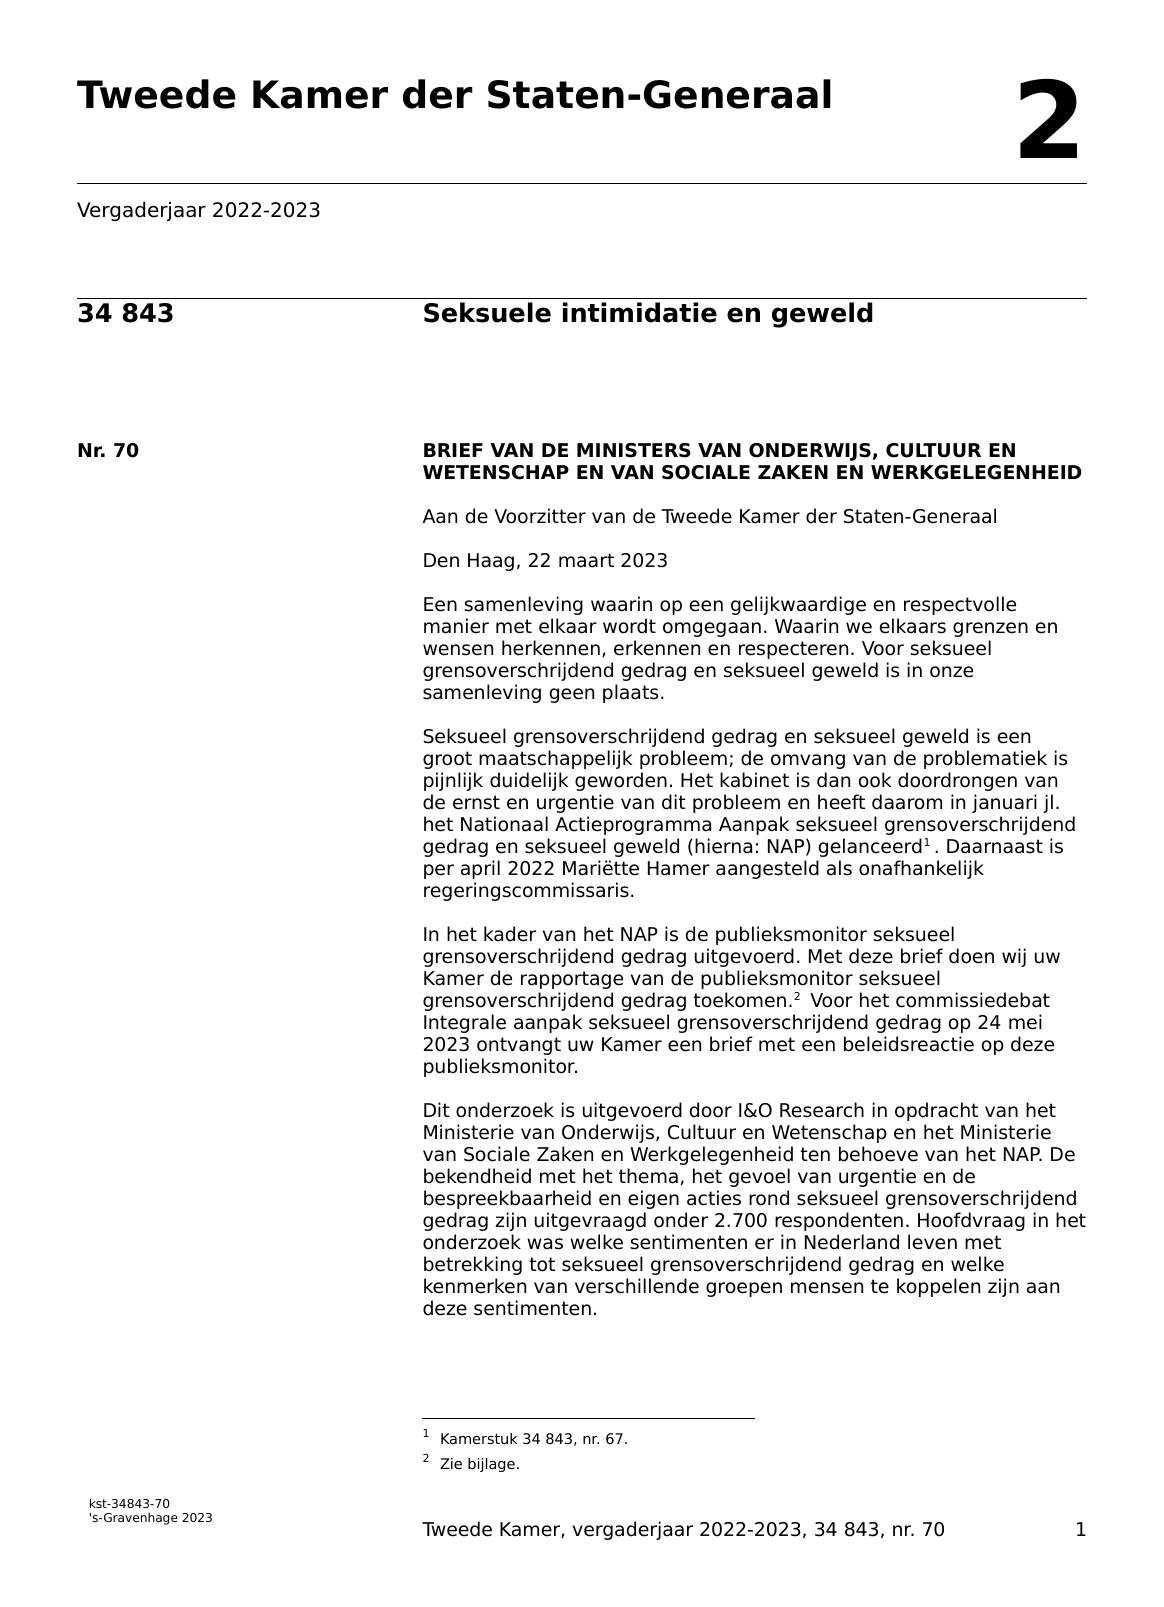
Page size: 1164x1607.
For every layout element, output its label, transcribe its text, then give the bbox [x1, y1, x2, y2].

text Den Haag, 22 maart 2023 [422, 550, 1087, 572]
text In het kader van het NAP is de publieksmonitor seksueel grensoverschrijdend gedrag uitgevoerd. Met deze brief doen wij uw Kamer de rapportage van de publieksmonitor seksueel grensoverschrijdend gedrag toekomen. Voor het commissiedebat Integrale aanpak seksueel grensoverschrijdend gedrag op 24 mei 2023 ontvangt uw Kamer een brief met een beleidsreactie op deze publieksmonitor. [422, 924, 1087, 1078]
text Aan de Voorzitter van de Tweede Kamer der Staten-Generaal [422, 506, 1087, 528]
text Zie bijlage. [422, 1452, 1087, 1474]
table_cell Vergaderjaar 2022-2023 [77, 184, 1087, 298]
subtitle 34 843 Seksuele intimidatie en geweld [77, 299, 1087, 329]
table_header 2 [886, 59, 1087, 183]
text Seksueel grensoverschrijdend gedrag en seksueel geweld is een groot maatschappelijk probleem; de omvang van de problematiek is pijnlijk duidelijk geworden. Het kabinet is dan ook doordrongen van de ernst en urgentie van dit probleem en heeft daarom in januari jl. het Nationaal Actieprogramma Aanpak seksueel grensoverschrijdend gedrag en seksueel geweld (hierna: NAP) gelanceerd. Daarnaast is per april 2022 Mariëtte Hamer aangesteld als onafhankelijk regeringscommissaris. [422, 726, 1087, 902]
text Kamerstuk 34 843, nr. 67. [422, 1427, 1087, 1449]
text 's-Gravenhage 2023 [88, 1511, 323, 1525]
text Dit onderzoek is uitgevoerd door I&O Research in opdracht van het Ministerie van Onderwijs, Cultuur en Wetenschap en het Ministerie van Sociale Zaken en Werkgelegenheid ten behoeve van het NAP. De bekendheid met het thema, het gevoel van urgentie en de bespreekbaarheid en eigen acties rond seksueel grensoverschrijdend gedrag zijn uitgevraagd onder 2.700 respondenten. Hoofdvraag in het onderzoek was welke sentimenten er in Nederland leven met betrekking tot seksueel grensoverschrijdend gedrag en welke kenmerken van verschillende groepen mensen te koppelen zijn aan deze sentimenten. [422, 1100, 1087, 1320]
table_header Tweede Kamer der Staten-Generaal [77, 59, 886, 183]
subtitle Nr. 70 BRIEF VAN DE MINISTERS VAN ONDERWIJS, CULTUUR EN WETENSCHAP EN VAN SOCIALE ZAKEN EN WERKGELEGENHEID [77, 440, 1087, 484]
text Een samenleving waarin op een gelijkwaardige en respectvolle manier met elkaar wordt omgegaan. Waarin we elkaars grenzen en wensen herkennen, erkennen en respecteren. Voor seksueel grensoverschrijdend gedrag en seksueel geweld is in onze samenleving geen plaats. [422, 594, 1087, 704]
text kst-34843-70 [88, 1497, 323, 1511]
